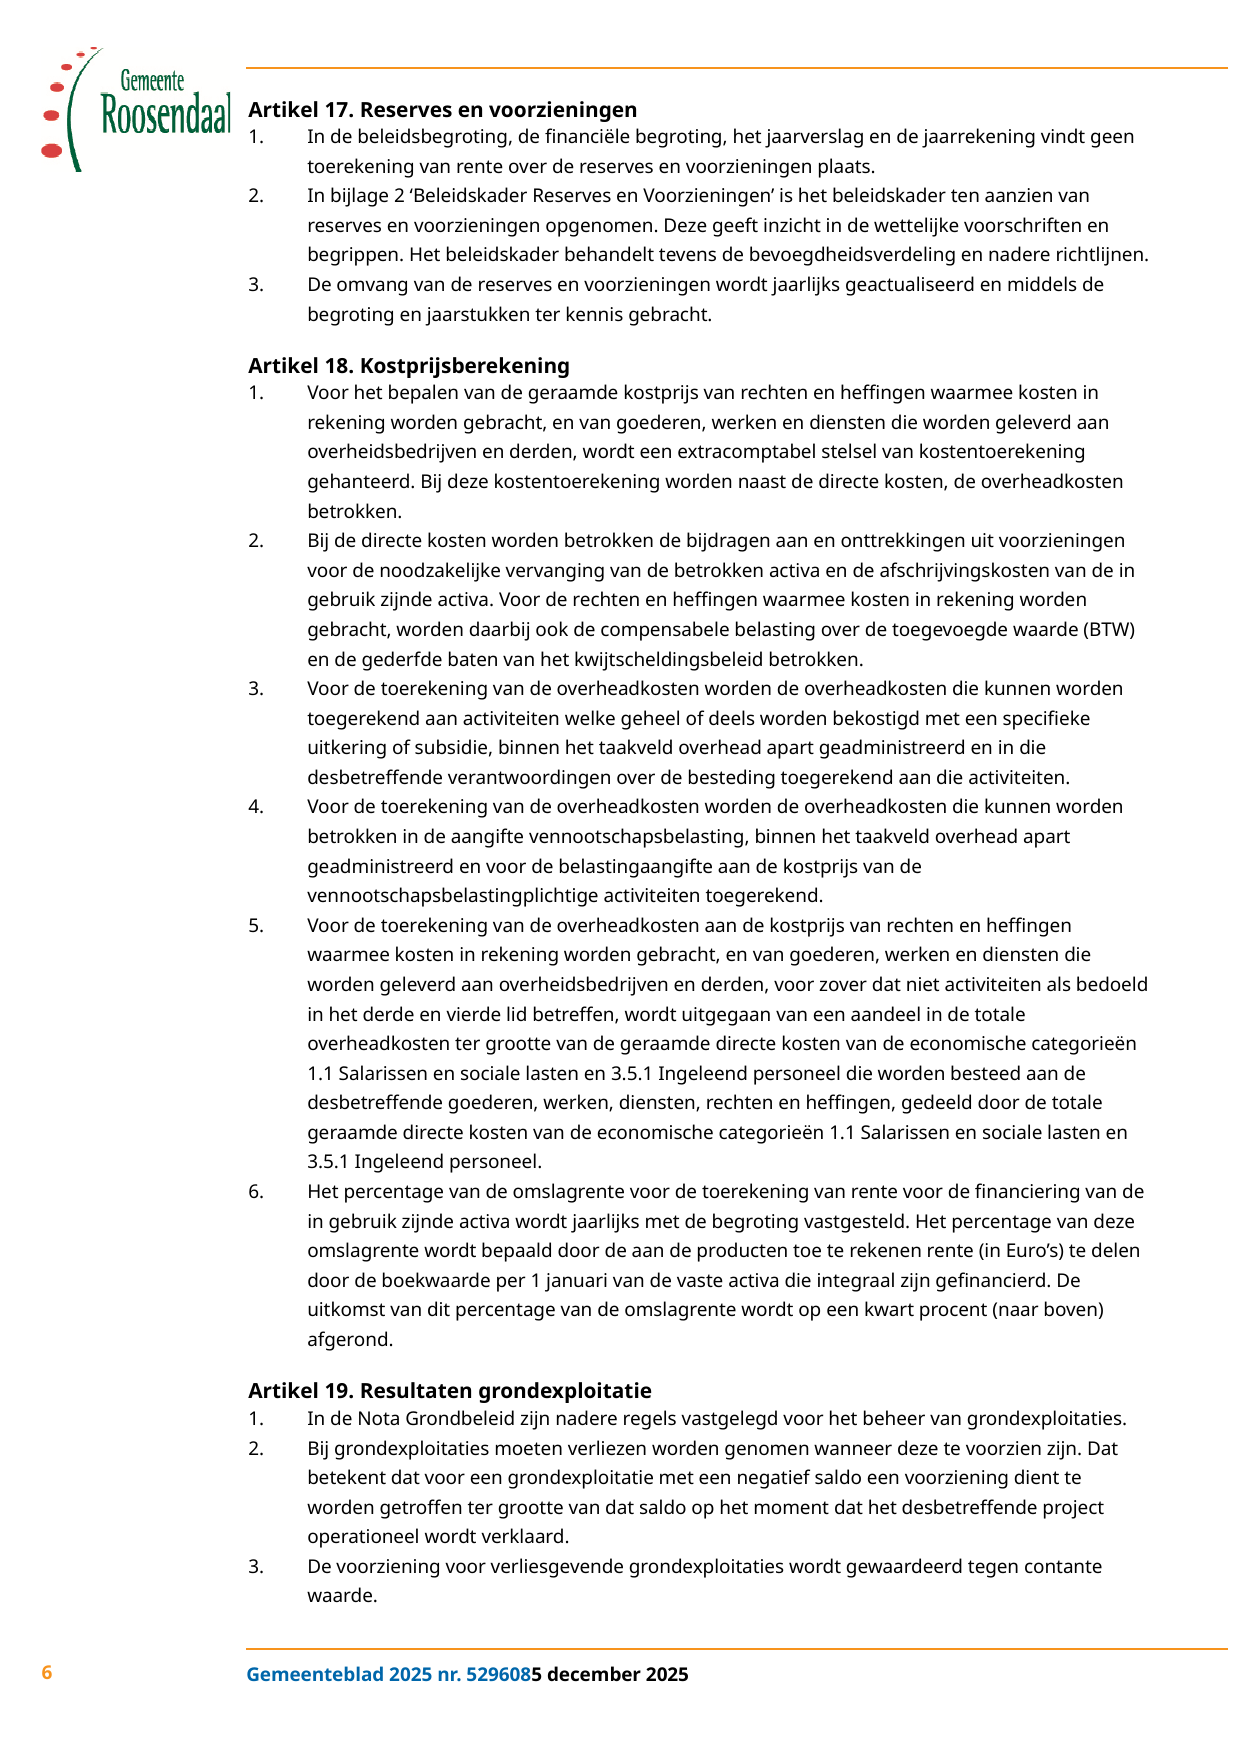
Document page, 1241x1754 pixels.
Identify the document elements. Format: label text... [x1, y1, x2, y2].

list In bijlage 2 ‘Beleidskader Reserves en Voorzieningen’ is het beleidskader ten aanzien van reserves en voorzieningen opgenomen. Deze geeft inzicht in de wettelijke voorschriften en begrippen. Het beleidskader behandelt tevens de bevoegdheidsverdeling en nadere richtlijnen. [248, 182, 1152, 267]
list De omvang van de reserves en voorzieningen wordt jaarlijks geactualiseerd en middels de begroting en jaarstukken ter kennis gebracht. [248, 271, 1152, 326]
text Artikel 18. Kostprijsberekening [248, 351, 1152, 379]
list In de beleidsbegroting, de financiële begroting, het jaarverslag en de jaarrekening vindt geen toerekening van rente over de reserves en voorzieningen plaats. [248, 123, 1152, 178]
list Bij de directe kosten worden betrokken de bijdragen aan en onttrekkingen uit voorzieningen voor de noodzakelijke vervanging van de betrokken activa en de afschrijvingskosten van de in gebruik zijnde activa. Voor de rechten en heffingen waarmee kosten in rekening worden gebracht, worden daarbij ook de compensabele belasting over de toegevoegde waarde (BTW) en de gederfde baten van het kwijtscheldingsbeleid betrokken. [248, 527, 1152, 672]
text Artikel 17. Reserves en voorzieningen [248, 95, 1152, 123]
picture [41, 47, 231, 172]
list Voor de toerekening van de overheadkosten aan de kostprijs van rechten en heffingen waarmee kosten in rekening worden gebracht, en van goederen, werken en diensten die worden geleverd aan overheidsbedrijven en derden, voor zover dat niet activiteiten als bedoeld in het derde en vierde lid betreffen, wordt uitgegaan van een aandeel in de totale overheadkosten ter grootte van de geraamde directe kosten van de economische categorieën 1.1 Salarissen en sociale lasten en 3.5.1 Ingeleend personeel die worden besteed aan de desbetreffende goederen, werken, diensten, rechten en heffingen, gedeeld door de totale geraamde directe kosten van de economische categorieën 1.1 Salarissen en sociale lasten en 3.5.1 Ingeleend personeel. [248, 912, 1152, 1174]
list In de Nota Grondbeleid zijn nadere regels vastgelegd voor het beheer van grondexploitaties. [248, 1405, 1152, 1431]
list Voor de toerekening van de overheadkosten worden de overheadkosten die kunnen worden betrokken in de aangifte vennootschapsbelasting, binnen het taakveld overhead apart geadministreerd en voor de belastingaangifte aan de kostprijs van de vennootschapsbelastingplichtige activiteiten toegerekend. [248, 794, 1152, 908]
list Het percentage van de omslagrente voor de toerekening van rente voor de financiering van de in gebruik zijnde activa wordt jaarlijks met de begroting vastgesteld. Het percentage van deze omslagrente wordt bepaald door de aan de producten toe te rekenen rente (in Euro’s) te delen door de boekwaarde per 1 januari van de vaste activa die integraal zijn gefinancierd. De uitkomst van dit percentage van de omslagrente wordt op een kwart procent (naar boven) afgerond. [248, 1178, 1152, 1352]
list Voor het bepalen van de geraamde kostprijs van rechten en heffingen waarmee kosten in rekening worden gebracht, en van goederen, werken en diensten die worden geleverd aan overheidsbedrijven en derden, wordt een extracomptabel stelsel van kostentoerekening gehanteerd. Bij deze kostentoerekening worden naast de directe kosten, de overheadkosten betrokken. [248, 379, 1152, 524]
text Artikel 19. Resultaten grondexploitatie [248, 1377, 1152, 1405]
list Voor de toerekening van de overheadkosten worden de overheadkosten die kunnen worden toegerekend aan activiteiten welke geheel of deels worden bekostigd met een specifieke uitkering of subsidie, binnen het taakveld overhead apart geadministreerd en in die desbetreffende verantwoordingen over de besteding toegerekend aan die activiteiten. [248, 675, 1152, 790]
list Bij grondexploitaties moeten verliezen worden genomen wanneer deze te voorzien zijn. Dat betekent dat voor een grondexploitatie met een negatief saldo een voorziening dient te worden getroffen ter grootte van dat saldo op het moment dat het desbetreffende project operationeel wordt verklaard. [248, 1435, 1152, 1549]
list De voorziening voor verliesgevende grondexploitaties wordt gewaardeerd tegen contante waarde. [248, 1553, 1152, 1608]
